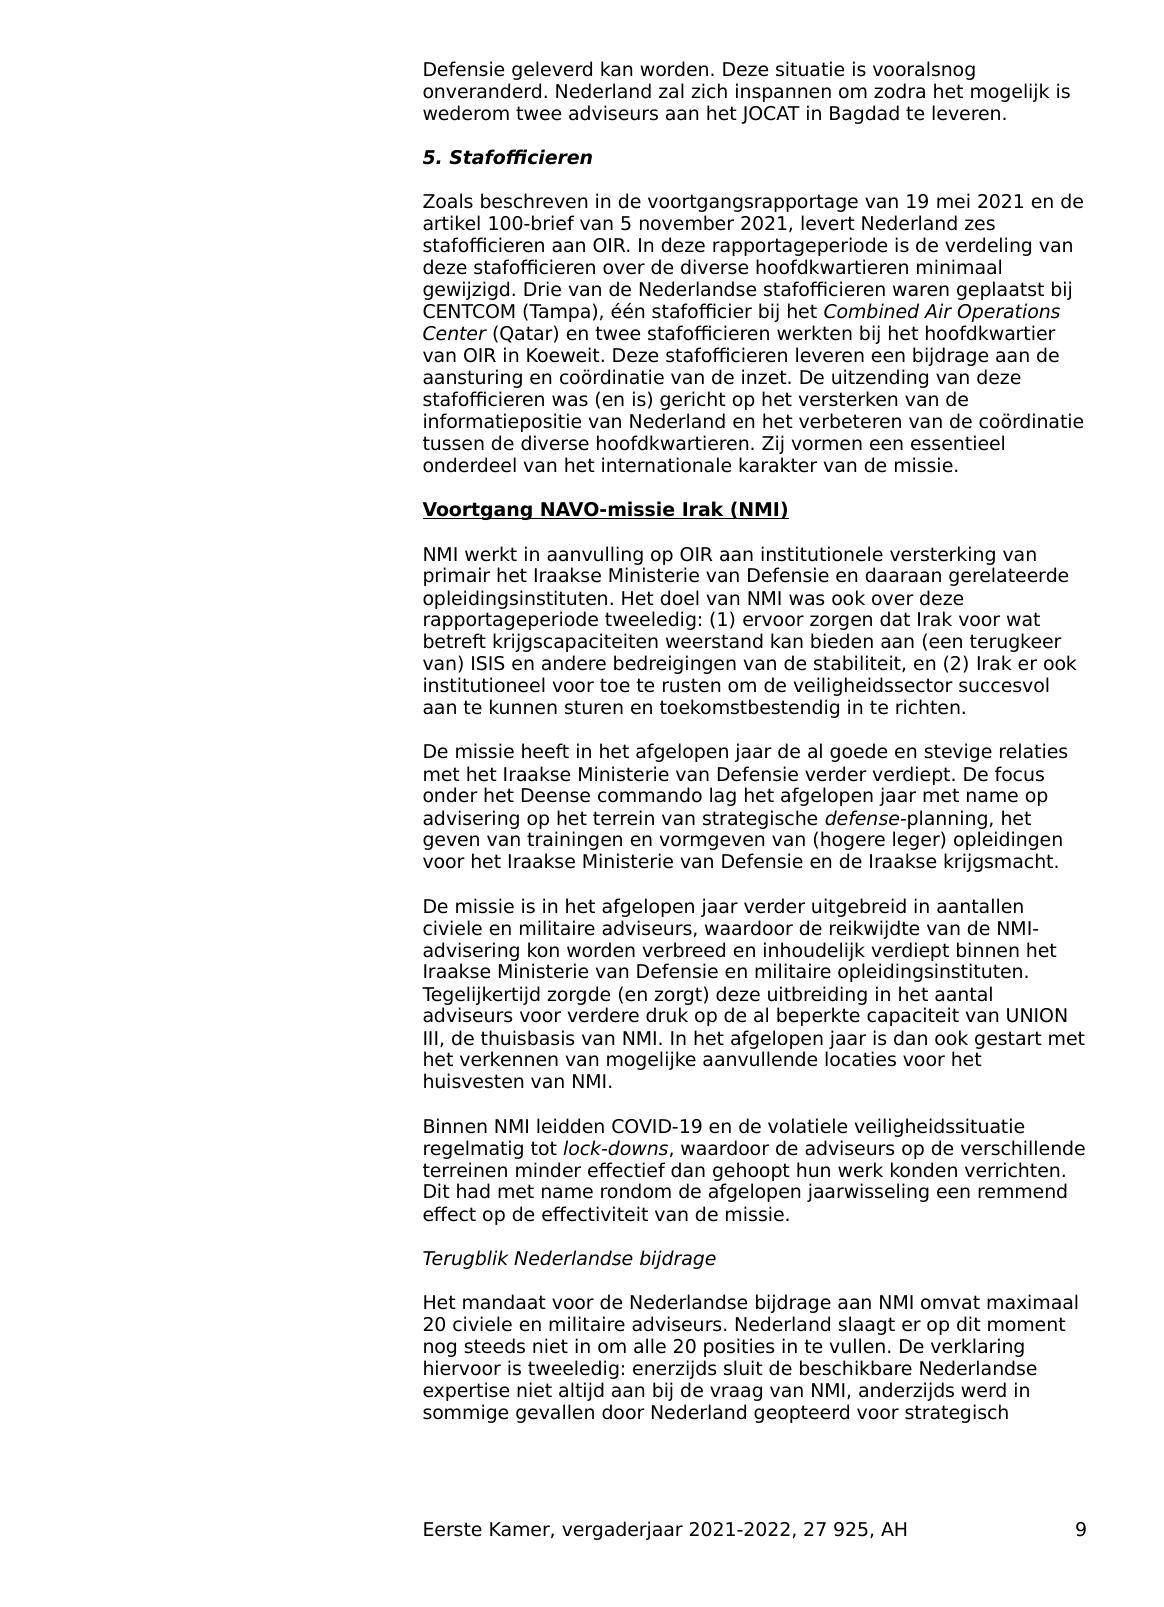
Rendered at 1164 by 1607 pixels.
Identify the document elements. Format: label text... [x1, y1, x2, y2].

text Zoals beschreven in de voortgangsrapportage van 19 mei 2021 en de artikel 100-brief van 5 november 2021, levert Nederland zes stafofficieren aan OIR. In deze rapportageperiode is de verdeling van deze stafofficieren over de diverse hoofdkwartieren minimaal gewijzigd. Drie van de Nederlandse stafofficieren waren geplaatst bij CENTCOM (Tampa), één stafofficier bij het Combined Air Operations Center (Qatar) en twee stafofficieren werkten bij het hoofdkwartier van OIR in Koeweit. Deze stafofficieren leveren een bijdrage aan de aansturing en coördinatie van de inzet. De uitzending van deze stafofficieren was (en is) gericht op het versterken van de informatiepositie van Nederland en het verbeteren van de coördinatie tussen de diverse hoofdkwartieren. Zij vormen een essentieel onderdeel van het internationale karakter van de missie. [422, 191, 1087, 477]
text De missie is in het afgelopen jaar verder uitgebreid in aantallen civiele en militaire adviseurs, waardoor de reikwijdte van de NMI-advisering kon worden verbreed en inhoudelijk verdiept binnen het Iraakse Ministerie van Defensie en militaire opleidingsinstituten. Tegelijkertijd zorgde (en zorgt) deze uitbreiding in het aantal adviseurs voor verdere druk op de al beperkte capaciteit van UNION III, de thuisbasis van NMI. In het afgelopen jaar is dan ook gestart met het verkennen van mogelijke aanvullende locaties voor het huisvesten van NMI. [422, 896, 1087, 1093]
text Het mandaat voor de Nederlandse bijdrage aan NMI omvat maximaal 20 civiele en militaire adviseurs. Nederland slaagt er op dit moment nog steeds niet in om alle 20 posities in te vullen. De verklaring hiervoor is tweeledig: enerzijds sluit de beschikbare Nederlandse expertise niet altijd aan bij de vraag van NMI, anderzijds werd in sommige gevallen door Nederland geopteerd voor strategisch [422, 1292, 1087, 1424]
subtitle Terugblik Nederlandse bijdrage [422, 1248, 1087, 1269]
text NMI werkt in aanvulling op OIR aan institutionele versterking van primair het Iraakse Ministerie van Defensie en daaraan gerelateerde opleidingsinstituten. Het doel van NMI was ook over deze rapportageperiode tweeledig: (1) ervoor zorgen dat Irak voor wat betreft krijgscapaciteiten weerstand kan bieden aan (een terugkeer van) ISIS en andere bedreigingen van de stabiliteit, en (2) Irak er ook institutioneel voor toe te rusten om de veiligheidssector succesvol aan te kunnen sturen en toekomstbestendig in te richten. [422, 543, 1087, 719]
text Defensie geleverd kan worden. Deze situatie is vooralsnog onveranderd. Nederland zal zich inspannen om zodra het mogelijk is wederom twee adviseurs aan het JOCAT in Bagdad te leveren. [422, 59, 1087, 125]
subtitle 5. Stafofficieren [422, 147, 1087, 169]
text Binnen NMI leidden COVID-19 en de volatiele veiligheidssituatie regelmatig tot lock-downs, waardoor de adviseurs op de verschillende terreinen minder effectief dan gehoopt hun werk konden verrichten. Dit had met name rondom de afgelopen jaarwisseling een remmend effect op de effectiviteit van de missie. [422, 1116, 1087, 1225]
text De missie heeft in het afgelopen jaar de al goede en stevige relaties met het Iraakse Ministerie van Defensie verder verdiept. De focus onder het Deense commando lag het afgelopen jaar met name op advisering op het terrein van strategische defense-planning, het geven van trainingen en vormgeven van (hogere leger) opleidingen voor het Iraakse Ministerie van Defensie en de Iraakse krijgsmacht. [422, 741, 1087, 873]
subtitle Voortgang NAVO-missie Irak (NMI) [422, 499, 1087, 521]
